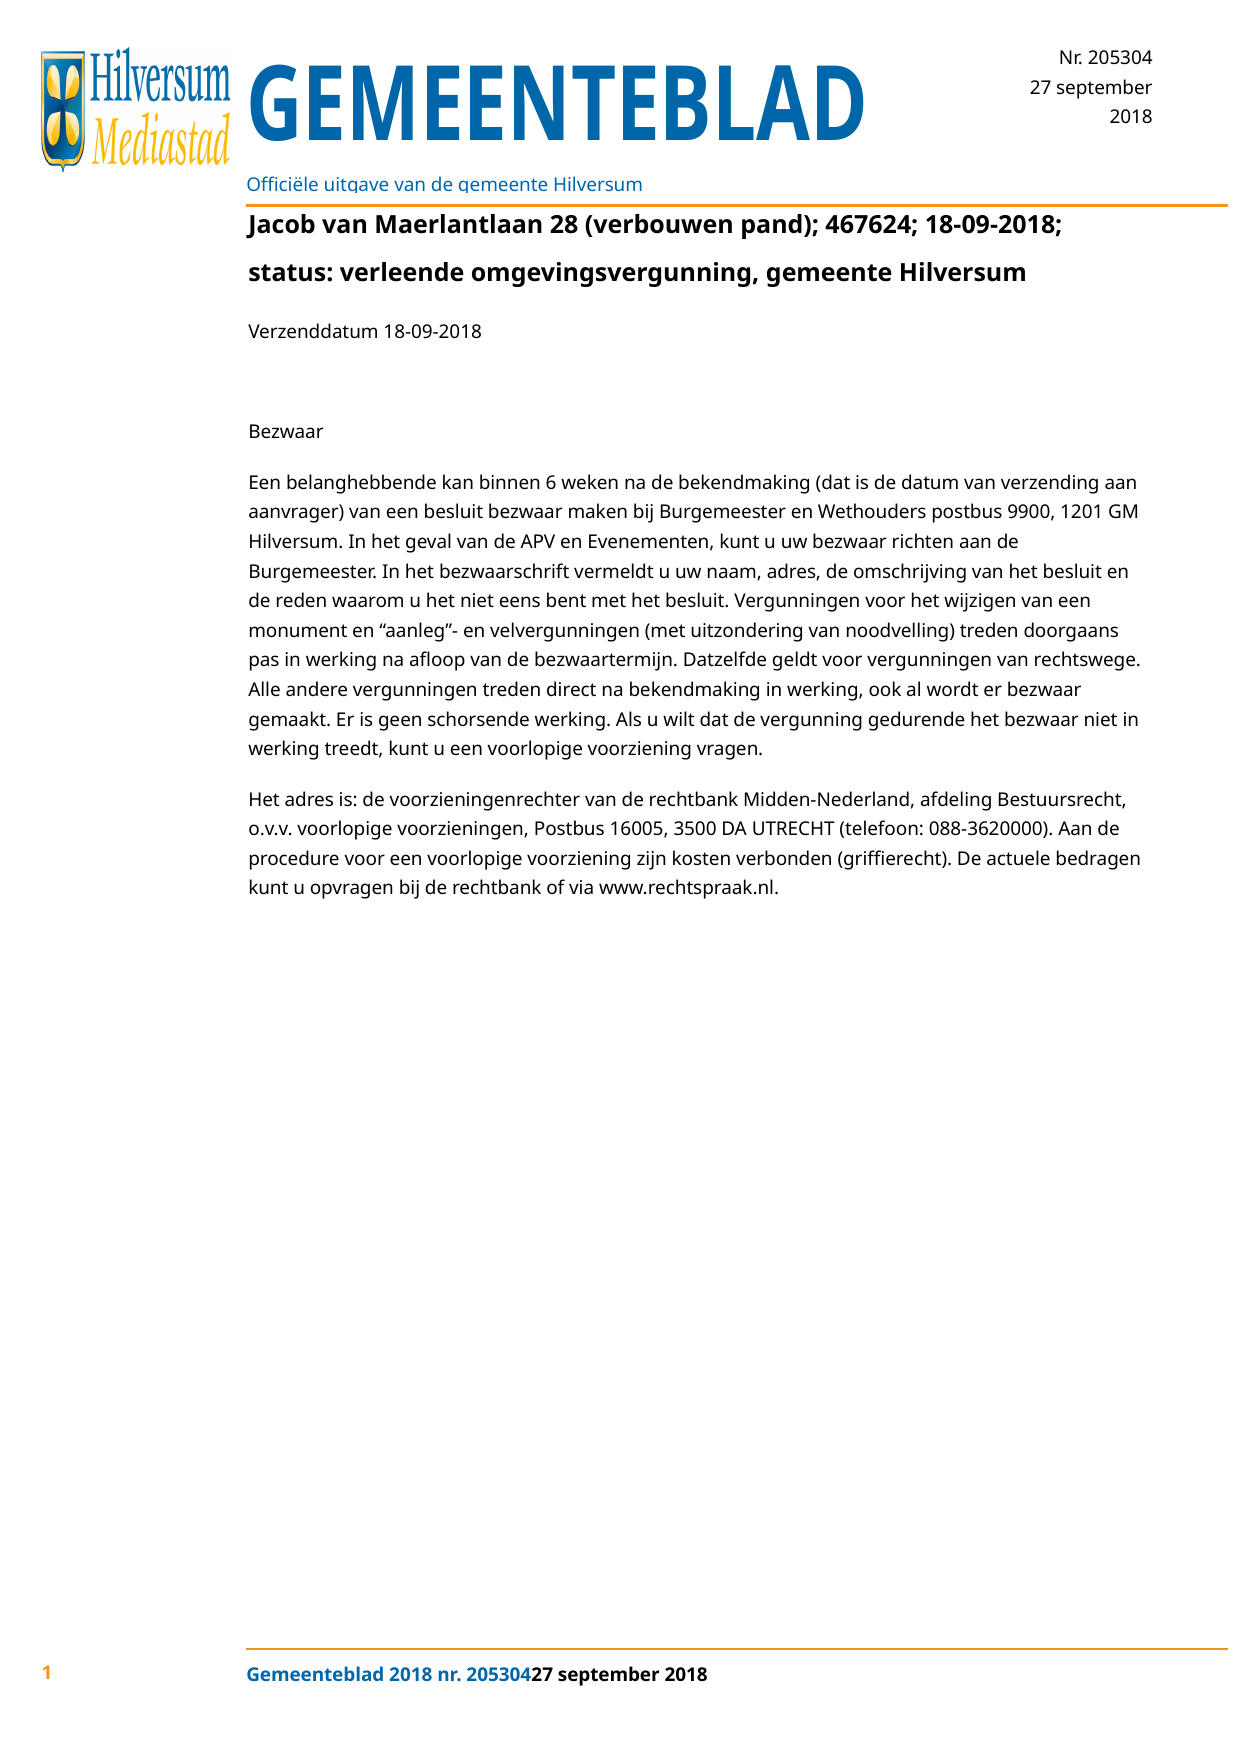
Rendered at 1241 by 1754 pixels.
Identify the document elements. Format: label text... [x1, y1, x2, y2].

text Bezwaar [248, 419, 1152, 444]
text Verzenddatum 18-09-2018 [248, 318, 1152, 344]
text Het adres is: de voorzieningenrechter van de rechtbank Midden-Nederland, afdeling Bestuursrecht, o.v.v. voorlopige voorzieningen, Postbus 16005, 3500 DA UTRECHT (telefoon: 088-3620000). Aan de procedure voor een voorlopige voorziening zijn kosten verbonden (griffierecht). De actuele bedragen kunt u opvragen bij de rechtbank of via www.rechtspraak.nl. [248, 786, 1152, 900]
text Een belanghebbende kan binnen 6 weken na de bekendmaking (dat is de datum van verzending aan aanvrager) van een besluit bezwaar maken bij Burgemeester en Wethouders postbus 9900, 1201 GM Hilversum. In het geval van de APV en Evenementen, kunt u uw bezwaar richten aan de Burgemeester. In het bezwaarschrift vermeldt u uw naam, adres, de omschrijving van het besluit en de reden waarom u het niet eens bent met het besluit. Vergunningen voor het wijzigen van een monument en “aanleg”- en velvergunningen (met uitzondering van noodvelling) treden doorgaans pas in werking na afloop van de bezwaartermijn. Datzelfde geldt voor vergunningen van rechtswege. Alle andere vergunningen treden direct na bekendmaking in werking, ook al wordt er bezwaar gemaakt. Er is geen schorsende werking. Als u wilt dat de vergunning gedurende het bezwaar niet in werking treedt, kunt u een voorlopige voorziening vragen. [248, 469, 1152, 761]
text Jacob van Maerlantlaan 28 (verbouwen pand); 467624; 18-09-2018; status: verleende omgevingsvergunning, gemeente Hilversum [248, 207, 1152, 288]
picture [41, 47, 231, 172]
